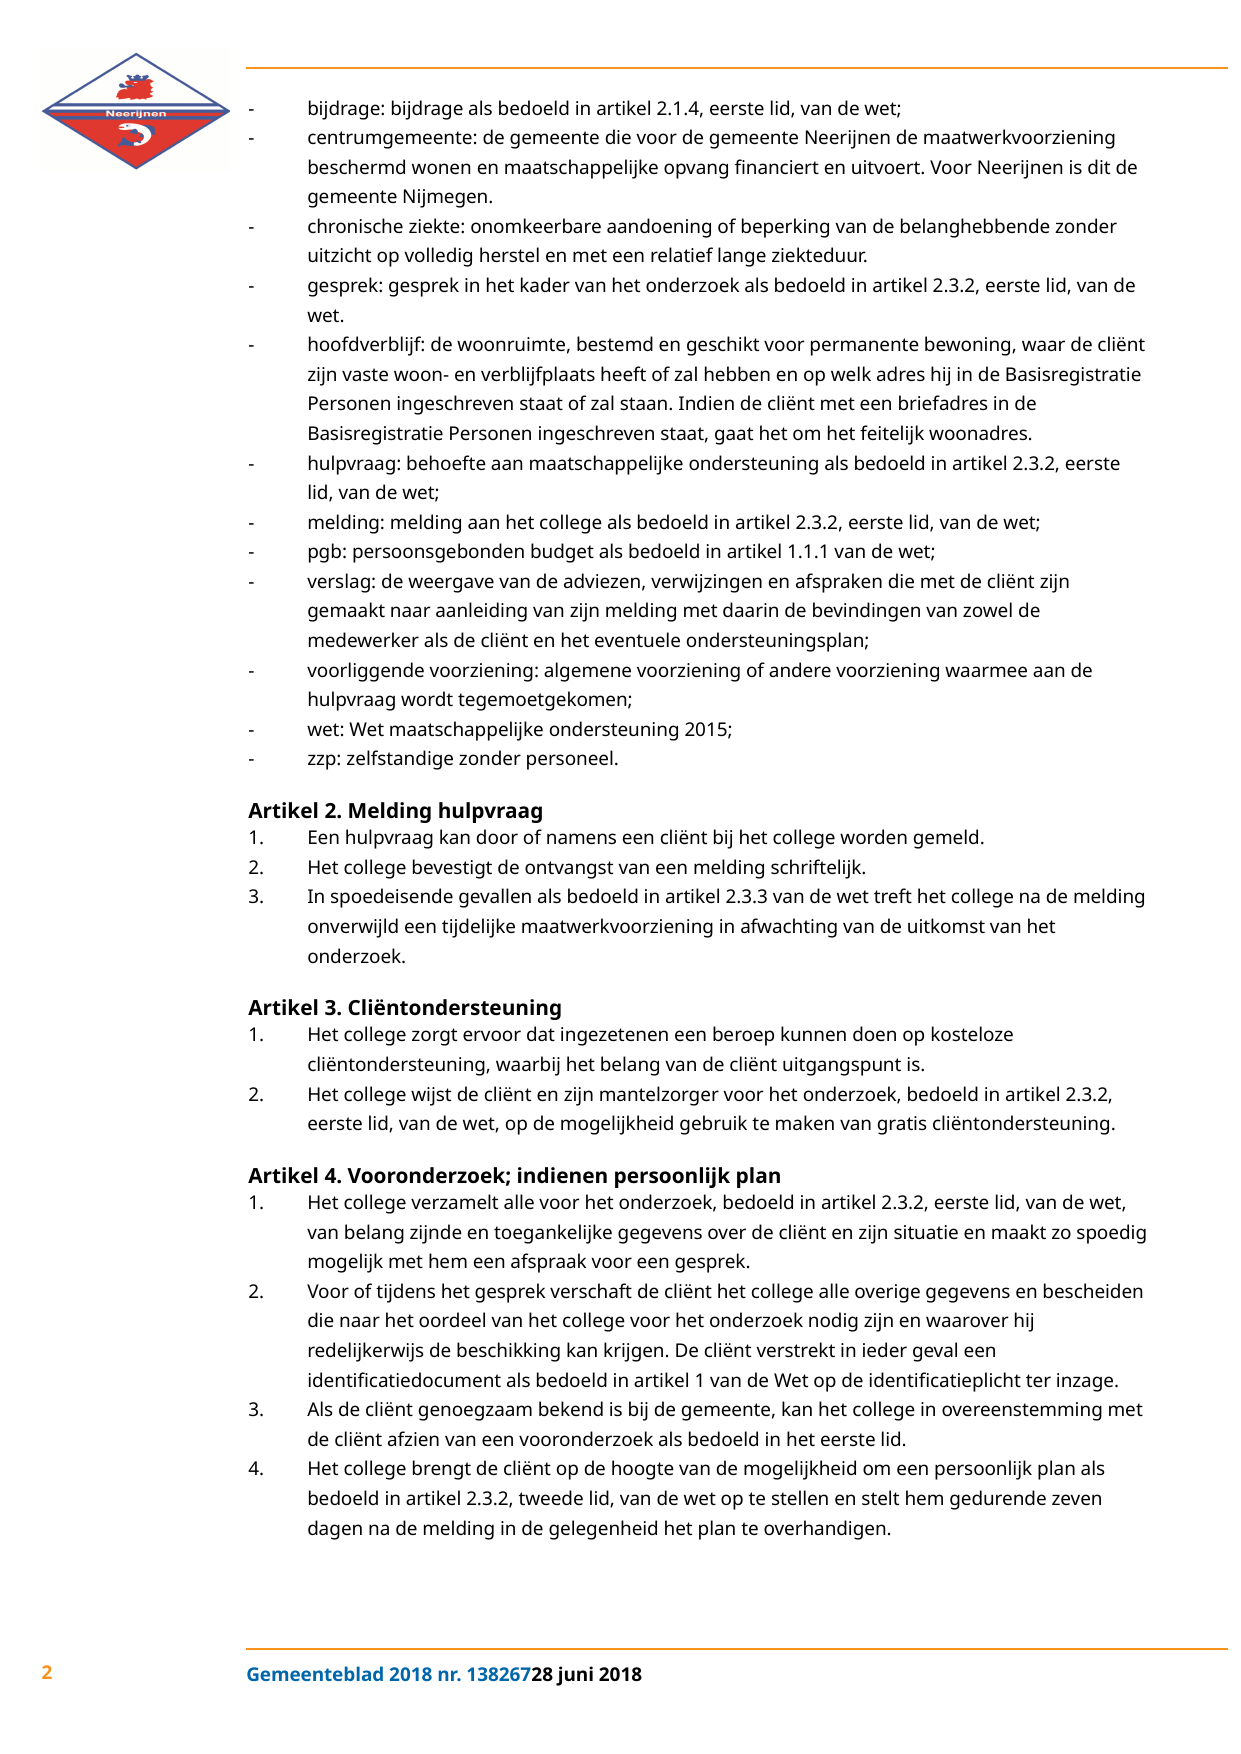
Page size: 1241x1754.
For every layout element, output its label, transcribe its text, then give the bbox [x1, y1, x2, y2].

list hoofdverblijf: de woonruimte, bestemd en geschikt voor permanente bewoning, waar de cliënt zijn vaste woon- en verblijfplaats heeft of zal hebben en op welk adres hij in de Basisregistratie Personen ingeschreven staat of zal staan. Indien de cliënt met een briefadres in de Basisregistratie Personen ingeschreven staat, gaat het om het feitelijk woonadres. [248, 331, 1152, 446]
list verslag: de weergave van de adviezen, verwijzingen en afspraken die met de cliënt zijn gemaakt naar aanleiding van zijn melding met daarin de bevindingen van zowel de medewerker als de cliënt en het eventuele ondersteuningsplan; [248, 568, 1152, 653]
list Een hulpvraag kan door of namens een cliënt bij het college worden gemeld. [248, 824, 1152, 850]
list voorliggende voorziening: algemene voorziening of andere voorziening waarmee aan de hulpvraag wordt tegemoetgekomen; [248, 657, 1152, 712]
text Artikel 2. Melding hulpvraag [248, 796, 1152, 824]
list Het college zorgt ervoor dat ingezetenen een beroep kunnen doen op kosteloze cliëntondersteuning, waarbij het belang van de cliënt uitgangspunt is. [248, 1022, 1152, 1077]
list Voor of tijdens het gesprek verschaft de cliënt het college alle overige gegevens en bescheiden die naar het oordeel van het college voor het onderzoek nodig zijn en waarover hij redelijkerwijs de beschikking kan krijgen. De cliënt verstrekt in ieder geval een identificatiedocument als bedoeld in artikel 1 van de Wet op de identificatieplicht ter inzage. [248, 1278, 1152, 1392]
list Als de cliënt genoegzaam bekend is bij de gemeente, kan het college in overeenstemming met de cliënt afzien van een vooronderzoek als bedoeld in het eerste lid. [248, 1396, 1152, 1452]
list centrumgemeente: de gemeente die voor de gemeente Neerijnen de maatwerkvoorziening beschermd wonen en maatschappelijke opvang financiert en uitvoert. Voor Neerijnen is dit de gemeente Nijmegen. [248, 124, 1152, 209]
list melding: melding aan het college als bedoeld in artikel 2.3.2, eerste lid, van de wet; [248, 509, 1152, 535]
list Het college verzamelt alle voor het onderzoek, bedoeld in artikel 2.3.2, eerste lid, van de wet, van belang zijnde en toegankelijke gegevens over de cliënt en zijn situatie en maakt zo spoedig mogelijk met hem een afspraak voor een gesprek. [248, 1189, 1152, 1274]
list pgb: persoonsgebonden budget als bedoeld in artikel 1.1.1 van de wet; [248, 538, 1152, 564]
list hulpvraag: behoefte aan maatschappelijke ondersteuning als bedoeld in artikel 2.3.2, eerste lid, van de wet; [248, 450, 1152, 505]
list wet: Wet maatschappelijke ondersteuning 2015; [248, 716, 1152, 742]
list Het college wijst de cliënt en zijn mantelzorger voor het onderzoek, bedoeld in artikel 2.3.2, eerste lid, van de wet, op de mogelijkheid gebruik te maken van gratis cliëntondersteuning. [248, 1081, 1152, 1136]
list gesprek: gesprek in het kader van het onderzoek als bedoeld in artikel 2.3.2, eerste lid, van de wet. [248, 272, 1152, 328]
text Artikel 3. Cliëntondersteuning [248, 993, 1152, 1022]
list Het college brengt de cliënt op de hoogte van de mogelijkheid om een persoonlijk plan als bedoeld in artikel 2.3.2, tweede lid, van de wet op te stellen en stelt hem gedurende zeven dagen na de melding in de gelegenheid het plan te overhandigen. [248, 1456, 1152, 1540]
list bijdrage: bijdrage als bedoeld in artikel 2.1.4, eerste lid, van de wet; [248, 95, 1152, 121]
text Artikel 4. Vooronderzoek; indienen persoonlijk plan [248, 1161, 1152, 1189]
list zzp: zelfstandige zonder personeel. [248, 746, 1152, 771]
list chronische ziekte: onomkeerbare aandoening of beperking van de belanghebbende zonder uitzicht op volledig herstel en met een relatief lange ziekteduur. [248, 213, 1152, 268]
list In spoedeisende gevallen als bedoeld in artikel 2.3.3 van de wet treft het college na de melding onverwijld een tijdelijke maatwerkvoorziening in afwachting van de uitkomst van het onderzoek. [248, 884, 1152, 968]
picture [41, 47, 231, 172]
list Het college bevestigt de ontvangst van een melding schriftelijk. [248, 854, 1152, 880]
